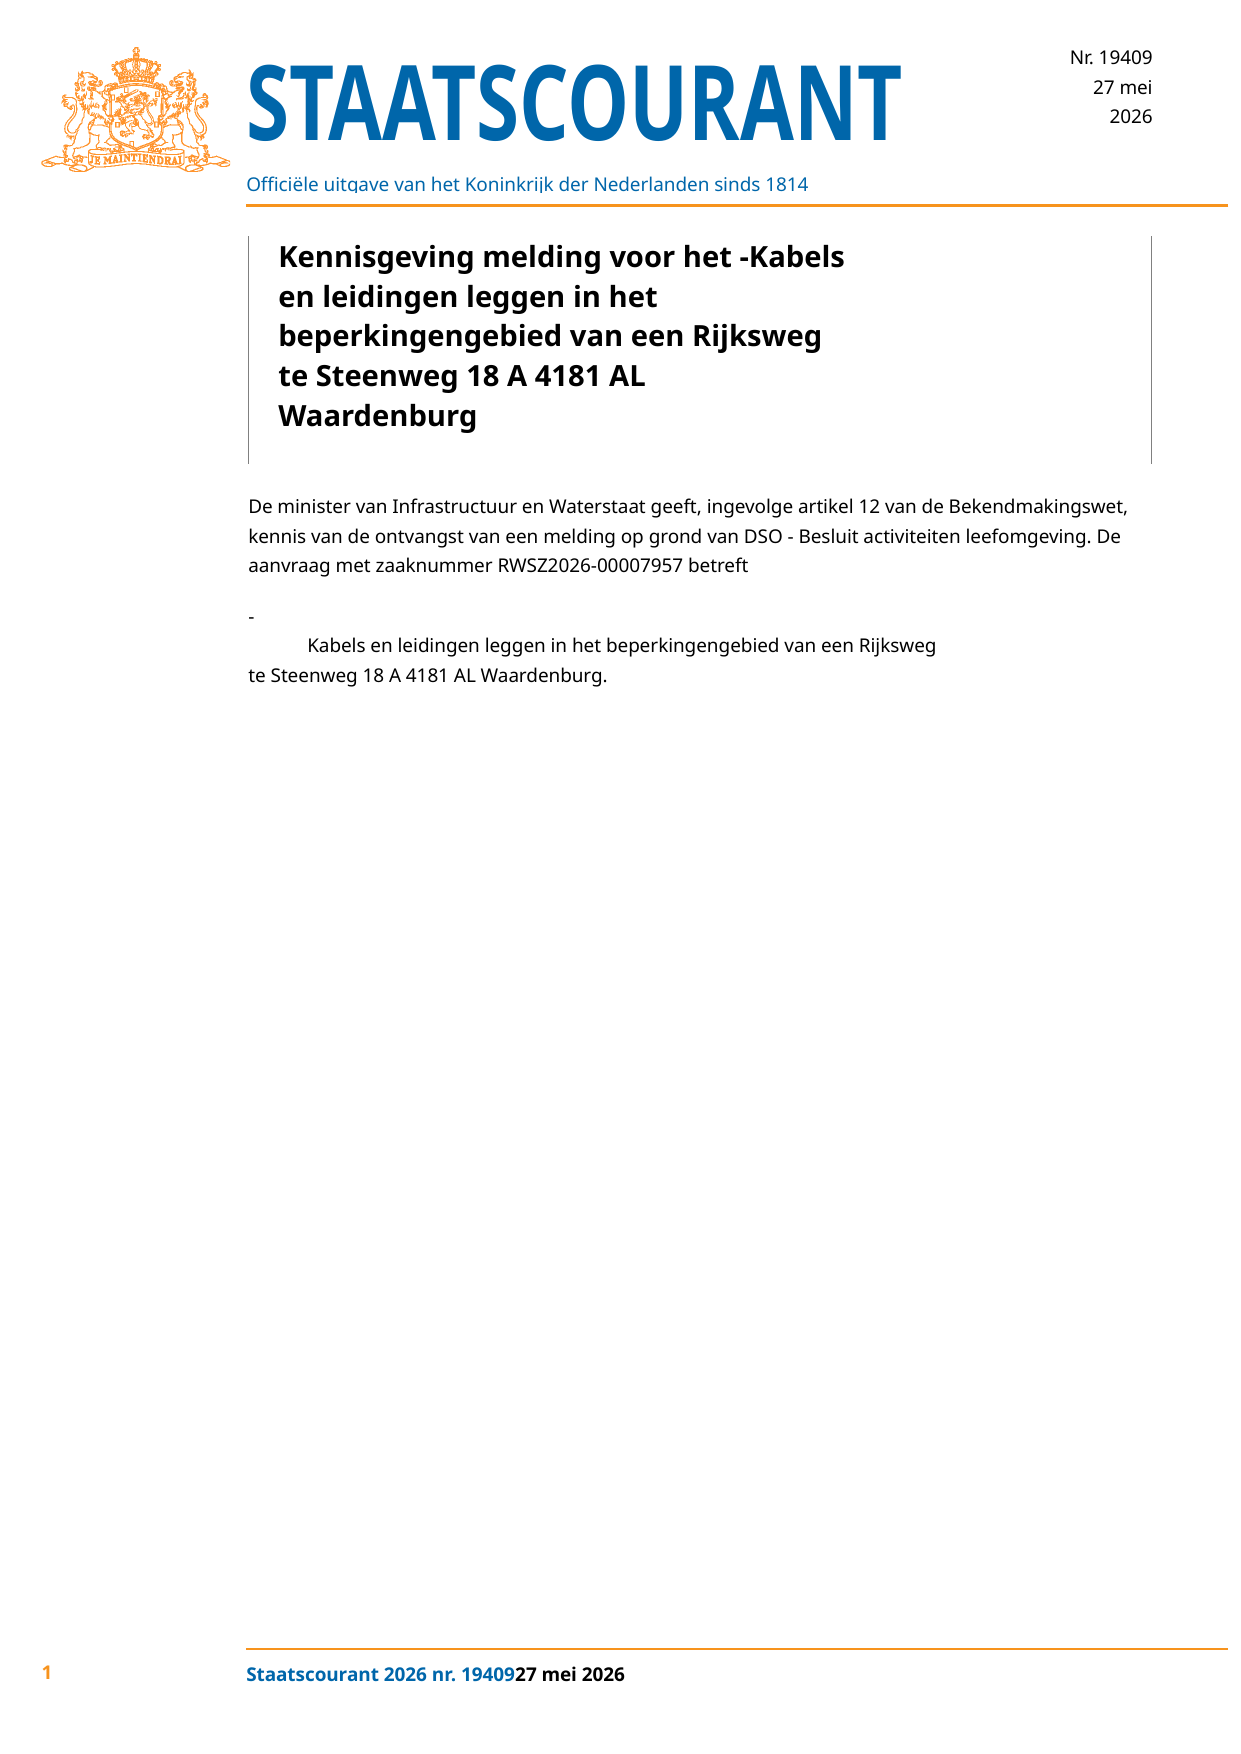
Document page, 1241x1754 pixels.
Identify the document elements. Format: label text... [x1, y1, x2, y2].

text De minister van Infrastructuur en Waterstaat geeft, ingevolge artikel 12 van de Bekendmakingswet, kennis van de ontvangst van een melding op grond van DSO - Besluit activiteiten leefomgeving. De aanvraag met zaaknummer RWSZ2026-00007957 betreft [248, 493, 1152, 578]
table_header [1090, 236, 1151, 413]
table_header [850, 236, 912, 413]
table_header Kennisgeving melding voor het -Kabels en leidingen leggen in het beperkingengebied van een Rijksweg te Steenweg 18 A 4181 AL Waardenburg [249, 236, 850, 464]
list Kabels en leidingen leggen in het beperkingengebied van een Rijksweg [248, 632, 1152, 658]
picture [41, 47, 231, 172]
picture [912, 236, 1090, 414]
text te Steenweg 18 A 4181 AL Waardenburg. [248, 662, 1152, 688]
table_header [850, 414, 1151, 464]
